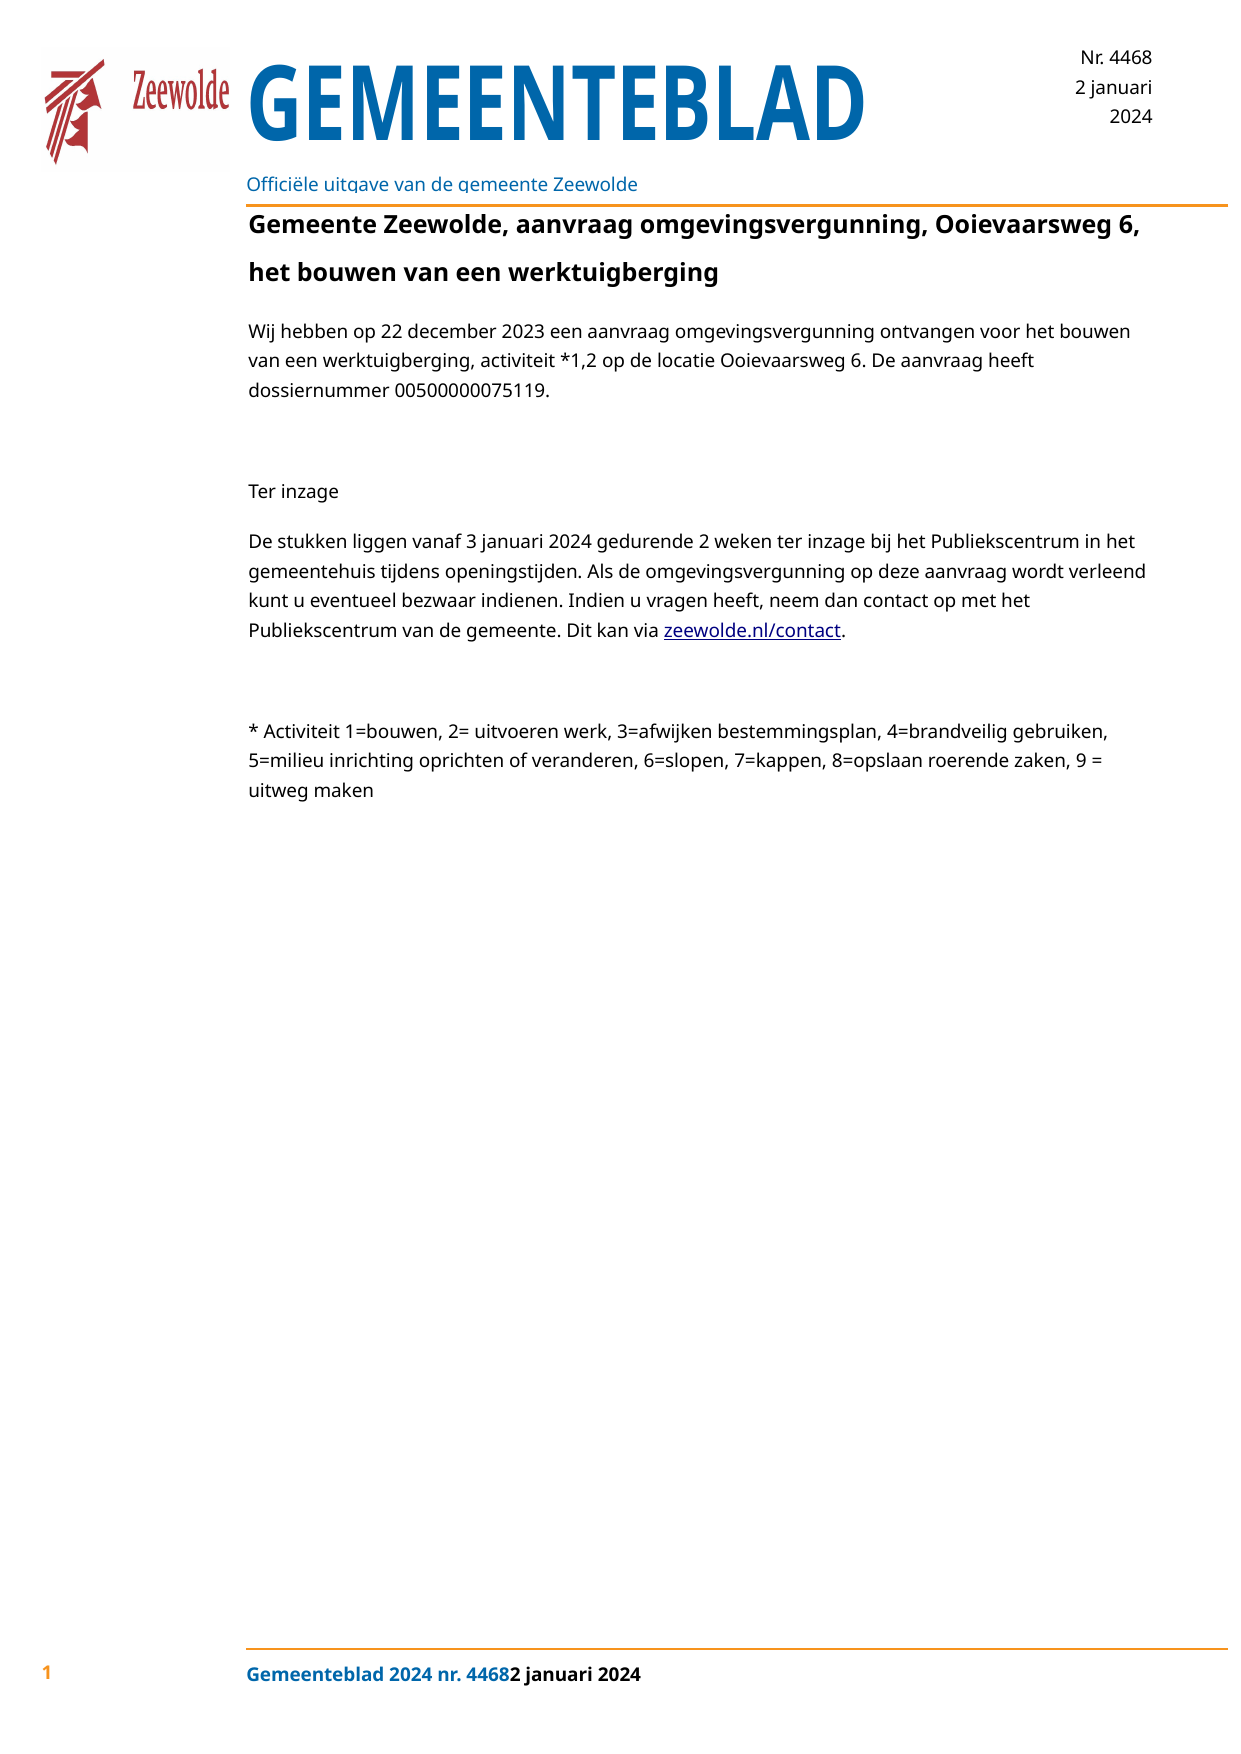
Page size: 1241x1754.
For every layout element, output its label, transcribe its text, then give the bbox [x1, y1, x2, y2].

text Gemeente Zeewolde, aanvraag omgevingsvergunning, Ooievaarsweg 6, het bouwen van een werktuigberging [248, 207, 1152, 288]
text Ter inzage [248, 478, 1152, 504]
text De stukken liggen vanaf 3 januari 2024 gedurende 2 weken ter inzage bij het Publiekscentrum in het gemeentehuis tijdens openingstijden. Als de omgevingsvergunning op deze aanvraag wordt verleend kunt u eventueel bezwaar indienen. Indien u vragen heeft, neem dan contact op met het Publiekscentrum van de gemeente. Dit kan via zeewolde.nl/contact. [248, 528, 1152, 643]
text * Activiteit 1=bouwen, 2= uitvoeren werk, 3=afwijken bestemmingsplan, 4=brandveilig gebruiken, 5=milieu inrichting oprichten of veranderen, 6=slopen, 7=kappen, 8=opslaan roerende zaken, 9 = uitweg maken [248, 718, 1152, 803]
picture [41, 47, 231, 172]
text Wij hebben op 22 december 2023 een aanvraag omgevingsvergunning ontvangen voor het bouwen van een werktuigberging, activiteit *1,2 op de locatie Ooievaarsweg 6. De aanvraag heeft dossiernummer 00500000075119. [248, 318, 1152, 403]
